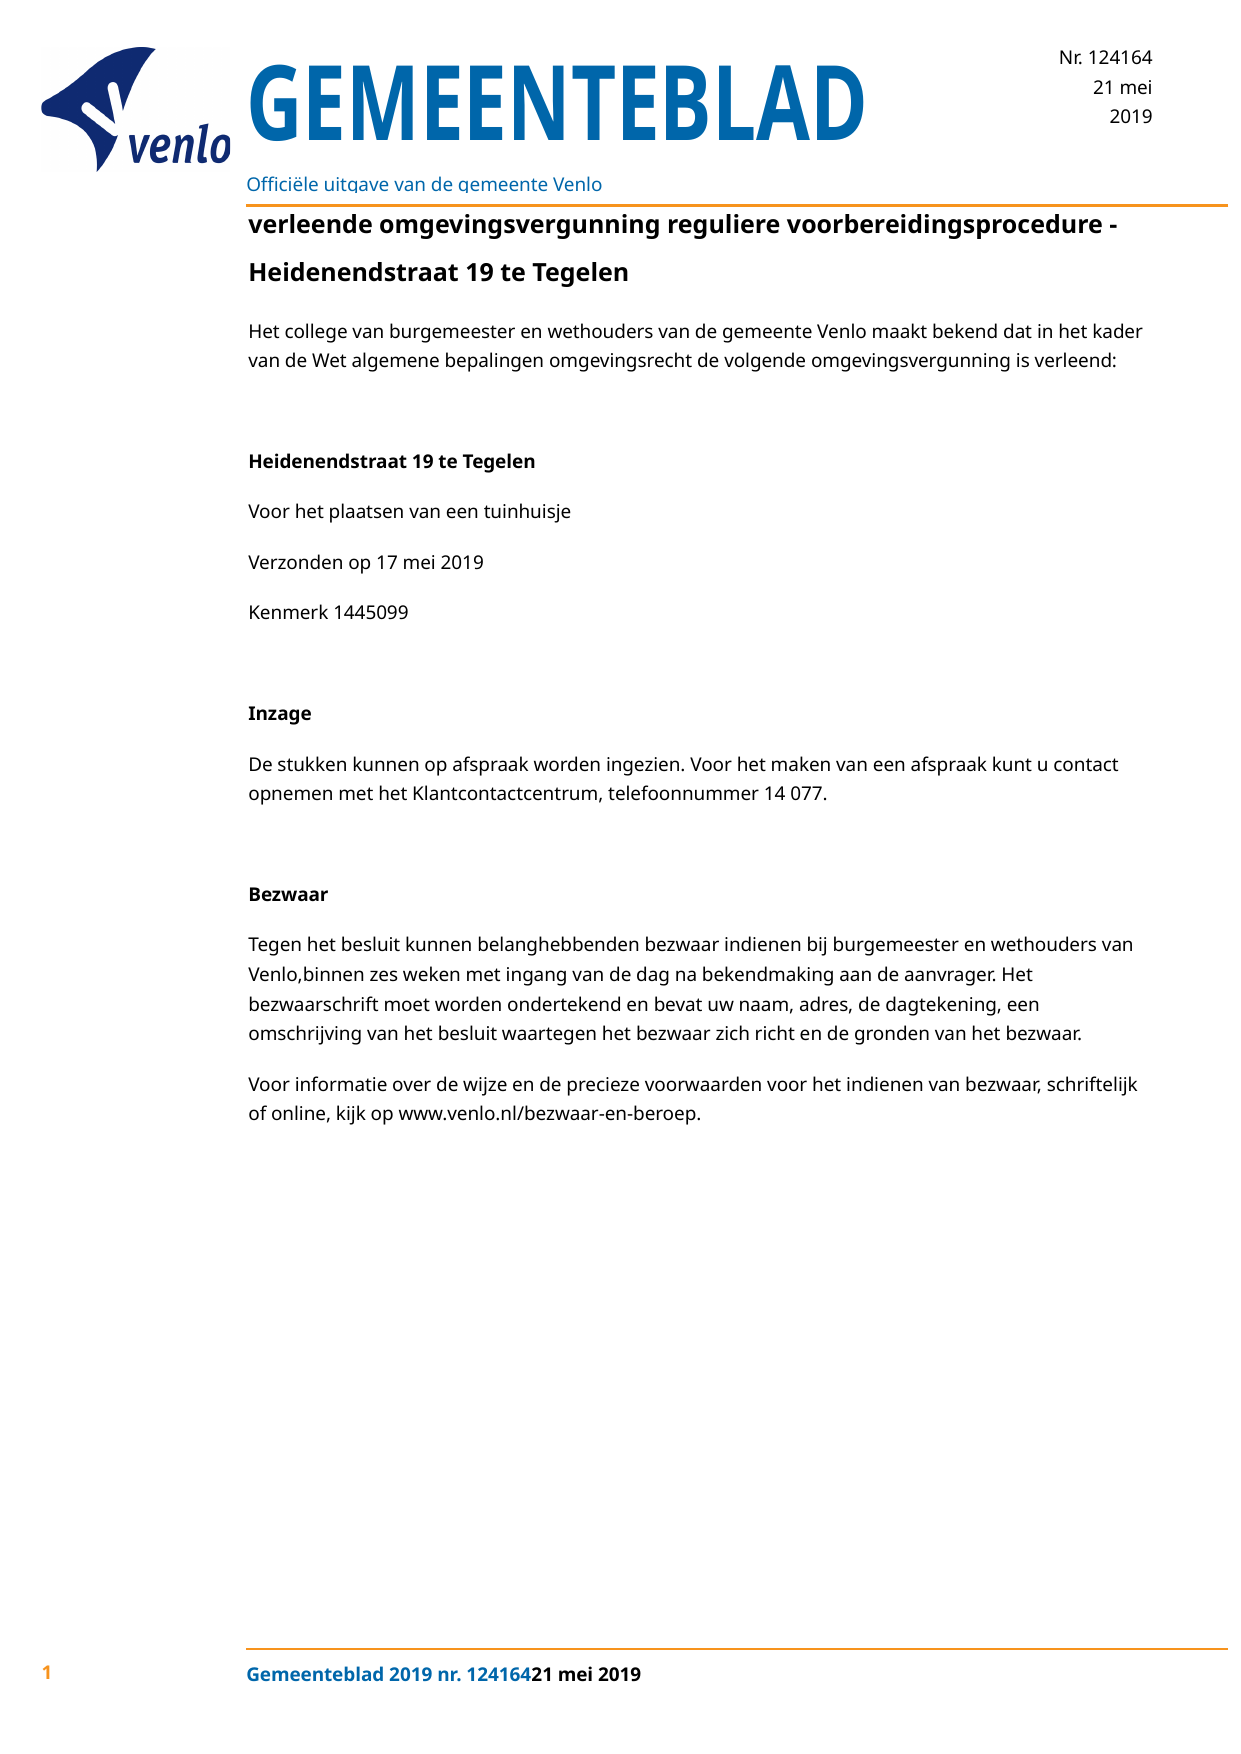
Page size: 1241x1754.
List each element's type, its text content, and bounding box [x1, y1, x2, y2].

text De stukken kunnen op afspraak worden ingezien. Voor het maken van een afspraak kunt u contact opnemen met het Klantcontactcentrum, telefoonnummer 14 077. [248, 751, 1152, 806]
text Het college van burgemeester en wethouders van de gemeente Venlo maakt bekend dat in het kader van de Wet algemene bepalingen omgevingsrecht de volgende omgevingsvergunning is verleend: [248, 318, 1152, 373]
text Verzonden op 17 mei 2019 [248, 549, 1152, 575]
text Bezwaar [248, 881, 1152, 907]
text Heidenendstraat 19 te Tegelen [248, 448, 1152, 474]
text Voor informatie over de wijze en de precieze voorwaarden voor het indienen van bezwaar, schriftelijk of online, kijk op www.venlo.nl/bezwaar-en-beroep. [248, 1071, 1152, 1126]
text Kenmerk 1445099 [248, 599, 1152, 625]
text Voor het plaatsen van een tuinhuisje [248, 499, 1152, 524]
text verleende omgevingsvergunning reguliere voorbereidingsprocedure - Heidenendstraat 19 te Tegelen [248, 207, 1152, 288]
picture [41, 47, 231, 172]
text Inzage [248, 700, 1152, 726]
text Tegen het besluit kunnen belanghebbenden bezwaar indienen bij burgemeester en wethouders van Venlo,binnen zes weken met ingang van de dag na bekendmaking aan de aanvrager. Het bezwaarschrift moet worden ondertekend en bevat uw naam, adres, de dagtekening, een omschrijving van het besluit waartegen het bezwaar zich richt en de gronden van het bezwaar. [248, 932, 1152, 1046]
